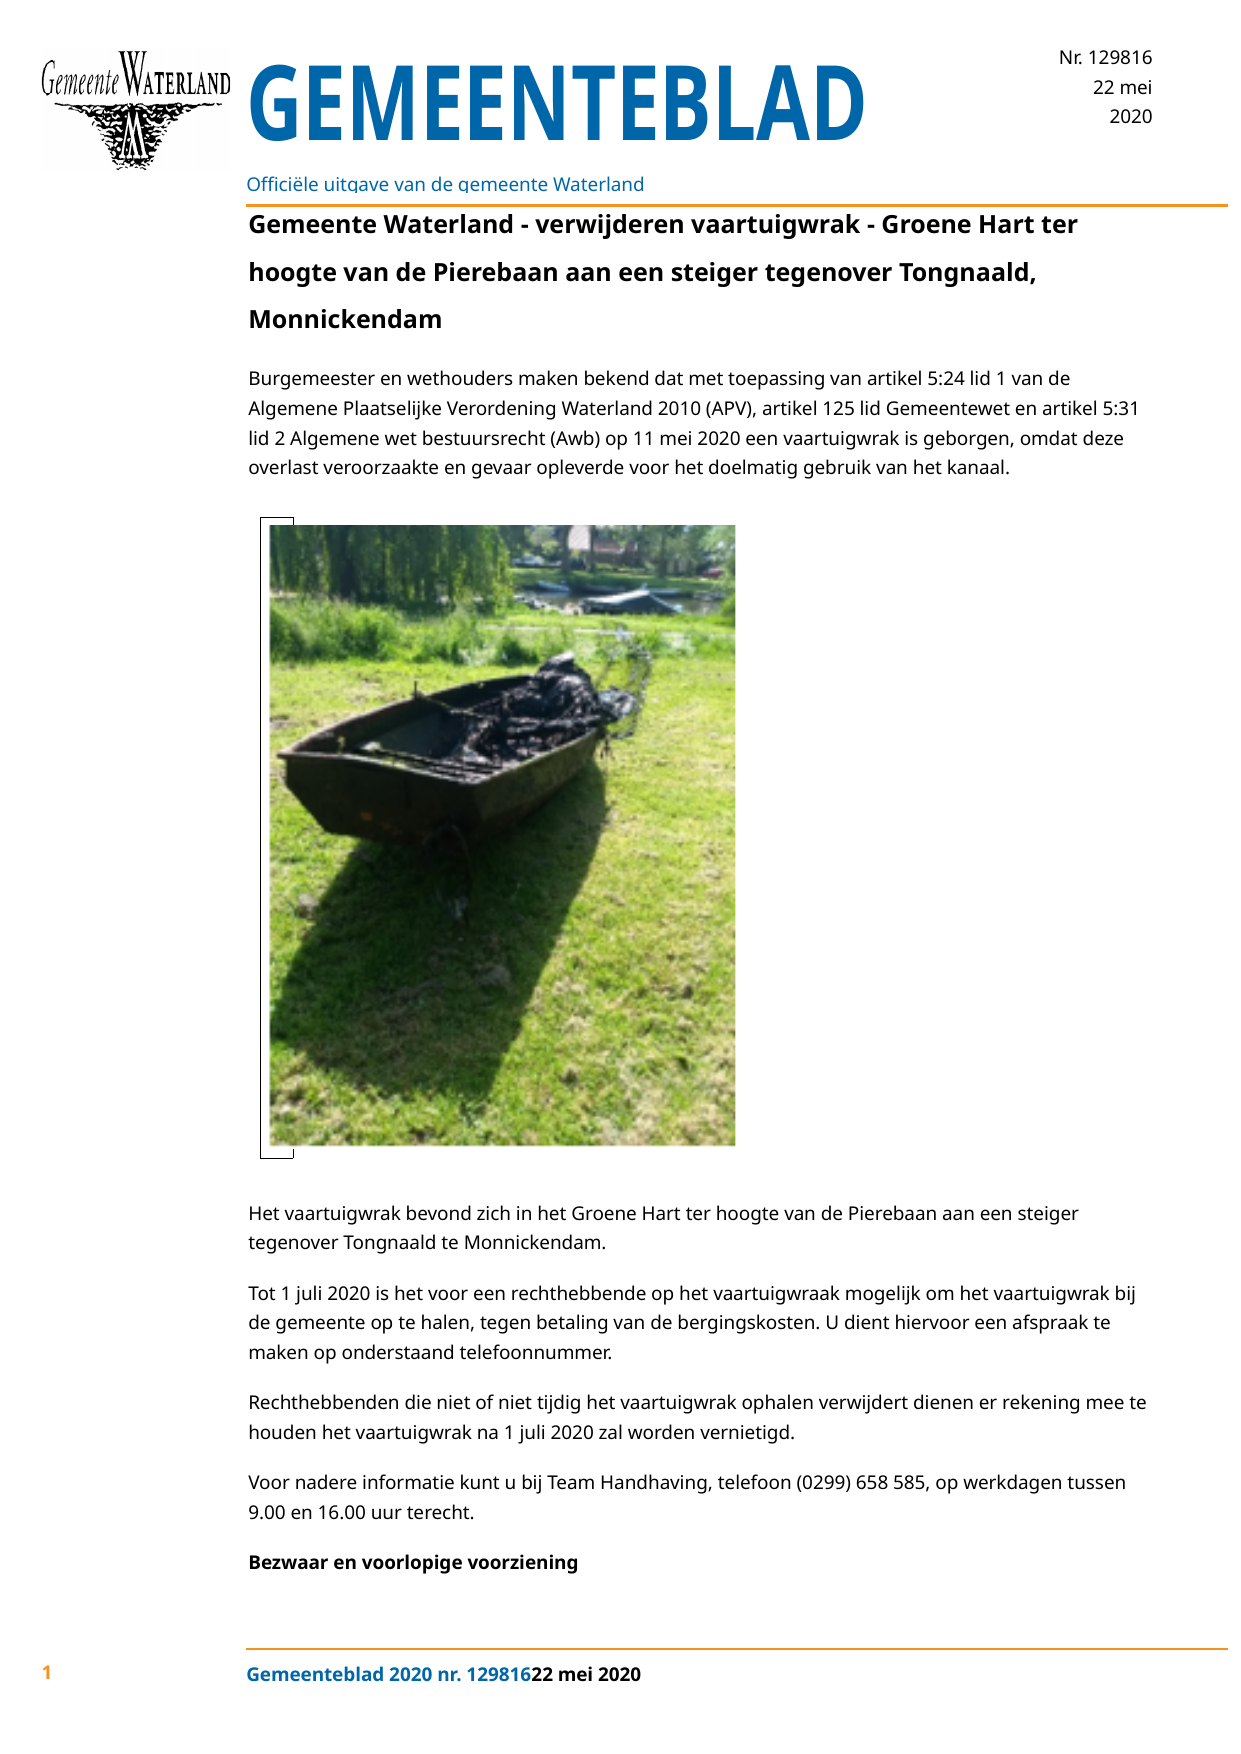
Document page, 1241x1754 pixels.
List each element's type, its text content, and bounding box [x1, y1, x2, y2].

text Voor nadere informatie kunt u bij Team Handhaving, telefoon (0299) 658 585, op werkdagen tussen 9.00 en 16.00 uur terecht. [248, 1469, 1152, 1524]
text Burgemeester en wethouders maken bekend dat met toepassing van artikel 5:24 lid 1 van de Algemene Plaatselijke Verordening Waterland 2010 (APV), artikel 125 lid Gemeentewet en artikel 5:31 lid 2 Algemene wet bestuursrecht (Awb) op 11 mei 2020 een vaartuigwrak is geborgen, omdat deze overlast veroorzaakte en gevaar opleverde voor het doelmatig gebruik van het kanaal. [248, 366, 1152, 480]
picture [41, 47, 231, 172]
picture [268, 525, 736, 1149]
text Bezwaar en voorlopige voorziening [248, 1549, 1152, 1575]
text Gemeente Waterland - verwijderen vaartuigwrak - Groene Hart ter hoogte van de Pierebaan aan een steiger tegenover Tongnaald, Monnickendam [248, 207, 1152, 336]
text Tot 1 juli 2020 is het voor een rechthebbende op het vaartuigwraak mogelijk om het vaartuigwrak bij de gemeente op te halen, tegen betaling van de bergingskosten. U dient hiervoor een afspraak te maken op onderstaand telefoonnummer. [248, 1280, 1152, 1364]
text Rechthebbenden die niet of niet tijdig het vaartuigwrak ophalen verwijdert dienen er rekening mee te houden het vaartuigwrak na 1 juli 2020 zal worden vernietigd. [248, 1389, 1152, 1444]
text Het vaartuigwrak bevond zich in het Groene Hart ter hoogte van de Pierebaan aan een steiger tegenover Tongnaald te Monnickendam. [248, 1200, 1152, 1255]
